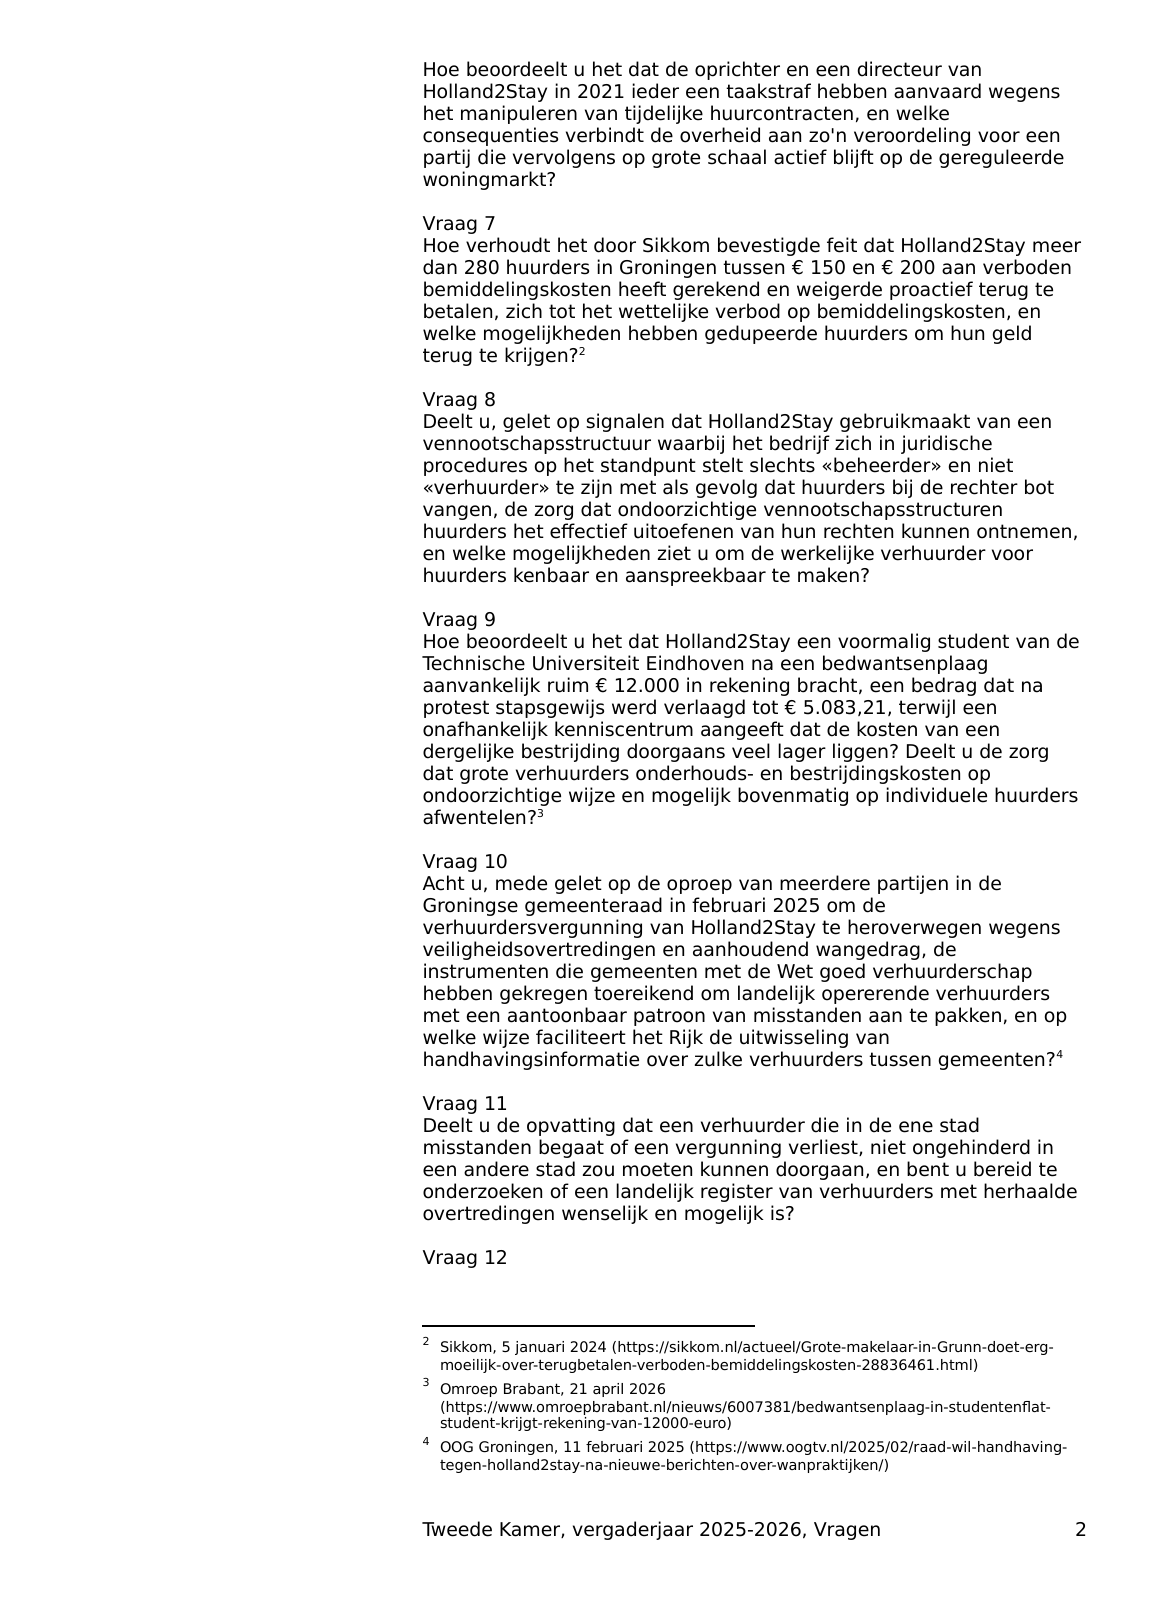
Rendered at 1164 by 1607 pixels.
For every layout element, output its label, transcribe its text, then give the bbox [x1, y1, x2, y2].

text Vraag 10 [422, 851, 1087, 873]
text Deelt u, gelet op signalen dat Holland2Stay gebruikmaakt van een vennootschapsstructuur waarbij het bedrijf zich in juridische procedures op het standpunt stelt slechts «beheerder» en niet «verhuurder» te zijn met als gevolg dat huurders bij de rechter bot vangen, de zorg dat ondoorzichtige vennootschapsstructuren huurders het effectief uitoefenen van hun rechten kunnen ontnemen, en welke mogelijkheden ziet u om de werkelijke verhuurder voor huurders kenbaar en aanspreekbaar te maken? [422, 411, 1087, 587]
text Vraag 8 [422, 389, 1087, 411]
text Hoe beoordeelt u het dat de oprichter en een directeur van Holland2Stay in 2021 ieder een taakstraf hebben aanvaard wegens het manipuleren van tijdelijke huurcontracten, en welke consequenties verbindt de overheid aan zo'n veroordeling voor een partij die vervolgens op grote schaal actief blijft op de gereguleerde woningmarkt? [422, 59, 1087, 191]
text Vraag 7 [422, 213, 1087, 235]
text Hoe verhoudt het door Sikkom bevestigde feit dat Holland2Stay meer dan 280 huurders in Groningen tussen € 150 en € 200 aan verboden bemiddelingskosten heeft gerekend en weigerde proactief terug te betalen, zich tot het wettelijke verbod op bemiddelingskosten, en welke mogelijkheden hebben gedupeerde huurders om hun geld terug te krijgen? [422, 235, 1087, 367]
text Vraag 11 [422, 1093, 1087, 1115]
text OOG Groningen, 11 februari 2025 (https://www.oogtv.nl/2025/02/raad-wil-handhaving-tegen-holland2stay-na-nieuwe-berichten-over-wanpraktijken/) [422, 1435, 1087, 1474]
text Vraag 12 [422, 1247, 1087, 1269]
text Hoe beoordeelt u het dat Holland2Stay een voormalig student van de Technische Universiteit Eindhoven na een bedwantsenplaag aanvankelijk ruim € 12.000 in rekening bracht, een bedrag dat na protest stapsgewijs werd verlaagd tot € 5.083,21, terwijl een onafhankelijk kenniscentrum aangeeft dat de kosten van een dergelijke bestrijding doorgaans veel lager liggen? Deelt u de zorg dat grote verhuurders onderhouds- en bestrijdingskosten op ondoorzichtige wijze en mogelijk bovenmatig op individuele huurders afwentelen? [422, 631, 1087, 829]
text Acht u, mede gelet op de oproep van meerdere partijen in de Groningse gemeenteraad in februari 2025 om de verhuurdersvergunning van Holland2Stay te heroverwegen wegens veiligheidsovertredingen en aanhoudend wangedrag, de instrumenten die gemeenten met de Wet goed verhuurderschap hebben gekregen toereikend om landelijk opererende verhuurders met een aantoonbaar patroon van misstanden aan te pakken, en op welke wijze faciliteert het Rijk de uitwisseling van handhavingsinformatie over zulke verhuurders tussen gemeenten? [422, 873, 1087, 1071]
text Vraag 9 [422, 609, 1087, 631]
text Sikkom, 5 januari 2024 (https://sikkom.nl/actueel/Grote-makelaar-in-Grunn-doet-erg-moeilijk-over-terugbetalen-verboden-bemiddelingskosten-28836461.html) [422, 1335, 1087, 1374]
text Deelt u de opvatting dat een verhuurder die in de ene stad misstanden begaat of een vergunning verliest, niet ongehinderd in een andere stad zou moeten kunnen doorgaan, en bent u bereid te onderzoeken of een landelijk register van verhuurders met herhaalde overtredingen wenselijk en mogelijk is? [422, 1115, 1087, 1225]
text Omroep Brabant, 21 april 2026 (https://www.omroepbrabant.nl/nieuws/6007381/bedwantsenplaag-in-studentenflat-student-krijgt-rekening-van-12000-euro) [422, 1377, 1087, 1432]
